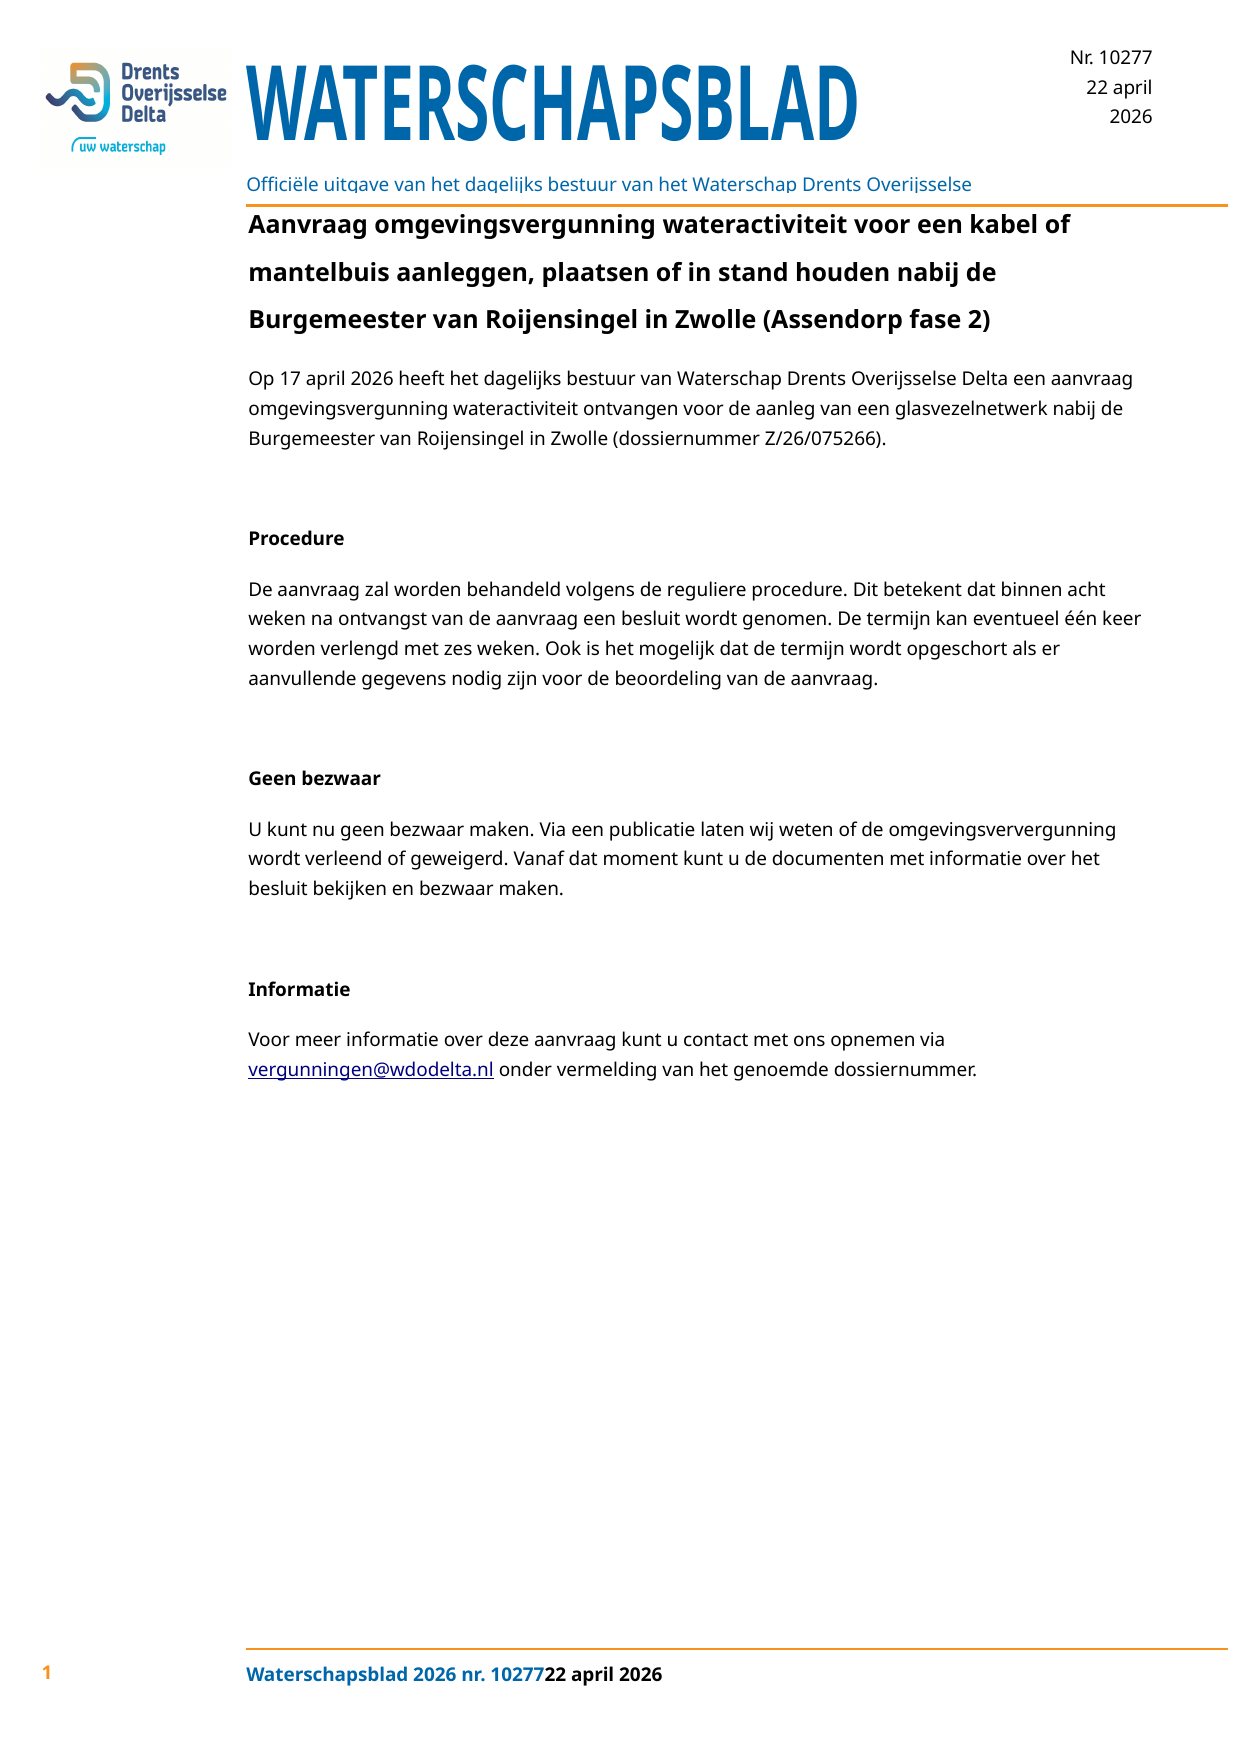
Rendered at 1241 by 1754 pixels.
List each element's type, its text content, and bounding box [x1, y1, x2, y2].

text Geen bezwaar [248, 766, 1152, 791]
text Informatie [248, 976, 1152, 1002]
text Op 17 april 2026 heeft het dagelijks bestuur van Waterschap Drents Overijsselse Delta een aanvraag omgevingsvergunning wateractiviteit ontvangen voor de aanleg van een glasvezelnetwerk nabij de Burgemeester van Roijensingel in Zwolle (dossiernummer Z/26/075266). [248, 366, 1152, 450]
text De aanvraag zal worden behandeld volgens de reguliere procedure. Dit betekent dat binnen acht weken na ontvangst van de aanvraag een besluit wordt genomen. De termijn kan eventueel één keer worden verlengd met zes weken. Ook is het mogelijk dat de termijn wordt opgeschort als er aanvullende gegevens nodig zijn voor de beoordeling van de aanvraag. [248, 576, 1152, 690]
text Aanvraag omgevingsvergunning wateractiviteit voor een kabel of mantelbuis aanleggen, plaatsen of in stand houden nabij de Burgemeester van Roijensingel in Zwolle (Assendorp fase 2) [248, 207, 1152, 336]
picture [41, 47, 231, 172]
text Voor meer informatie over deze aanvraag kunt u contact met ons opnemen via vergunningen@wdodelta.nl onder vermelding van het genoemde dossiernummer. [248, 1026, 1152, 1082]
text Procedure [248, 526, 1152, 551]
text U kunt nu geen bezwaar maken. Via een publicatie laten wij weten of de omgevingsververgunning wordt verleend of geweigerd. Vanaf dat moment kunt u de documenten met informatie over het besluit bekijken en bezwaar maken. [248, 816, 1152, 901]
